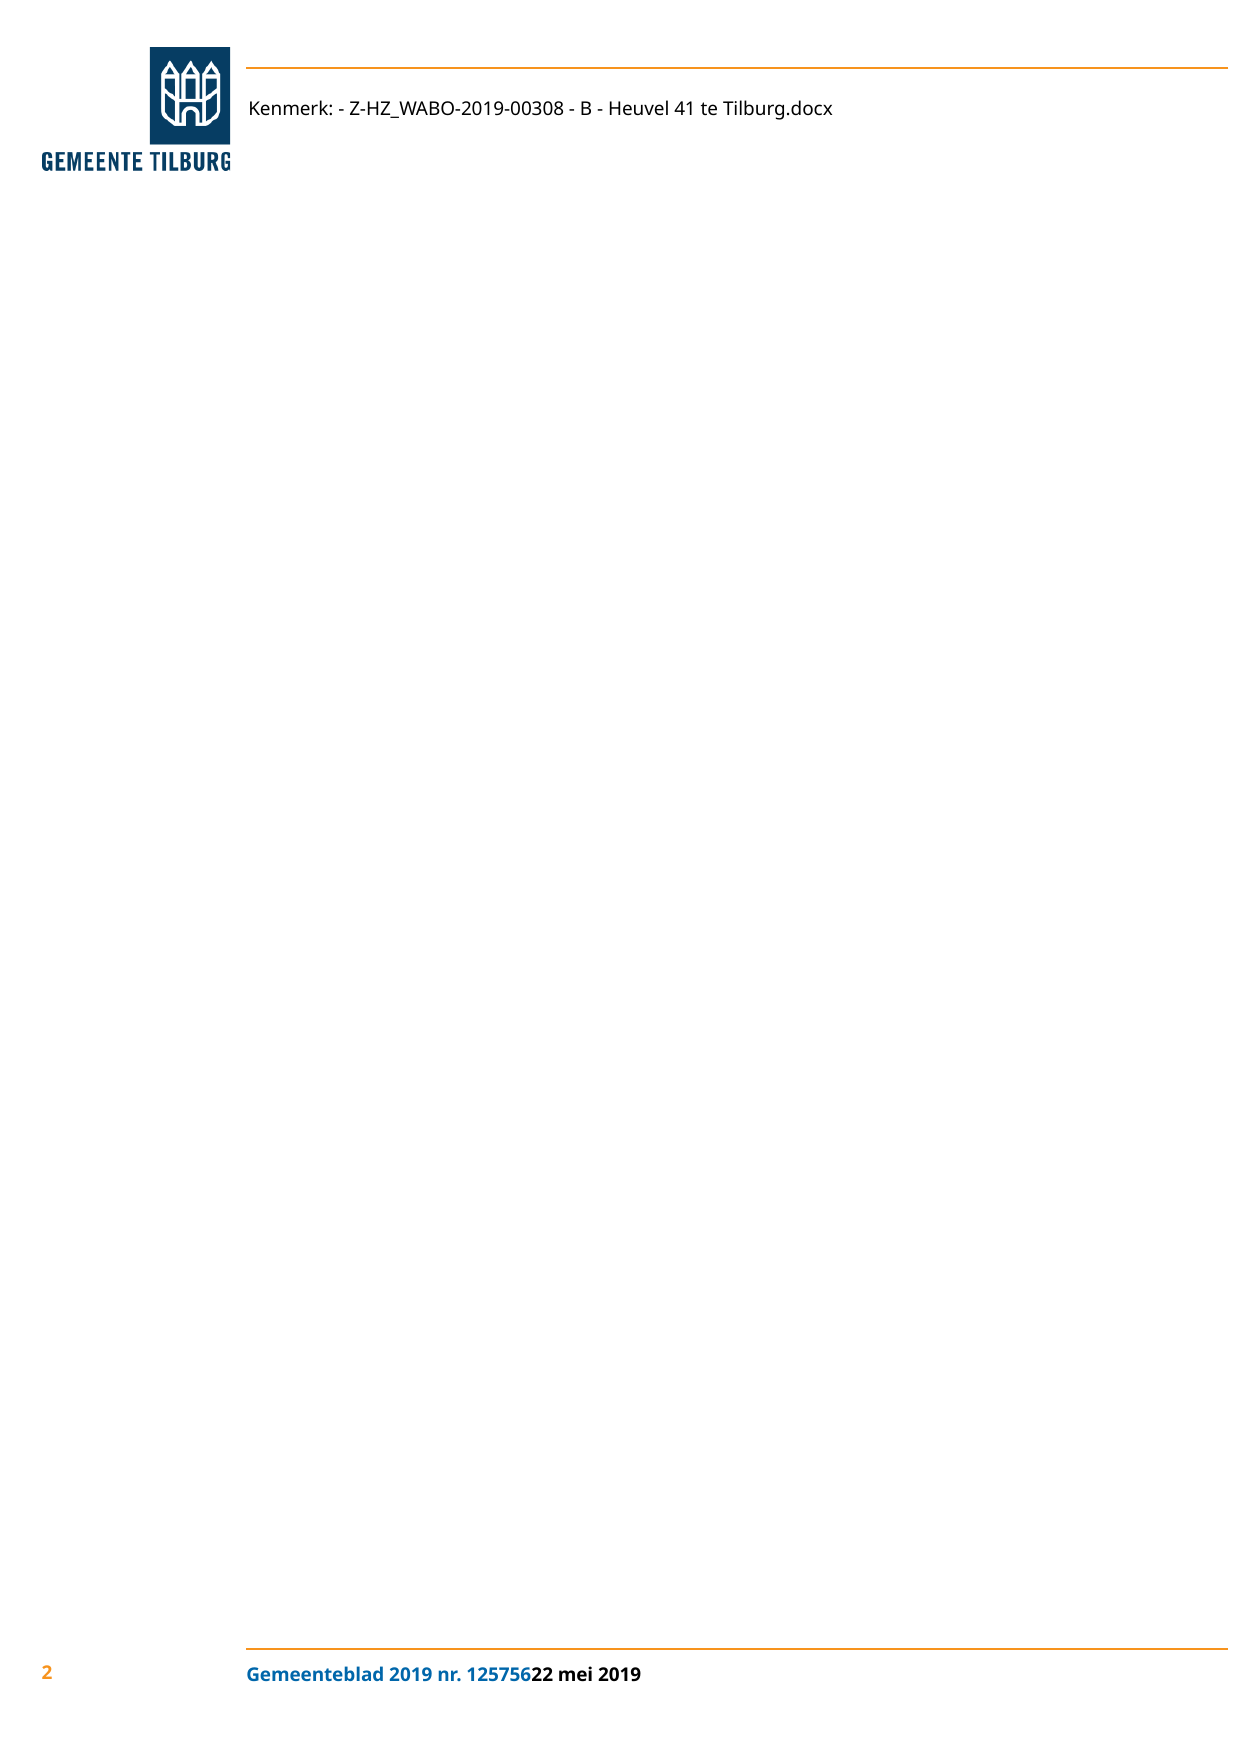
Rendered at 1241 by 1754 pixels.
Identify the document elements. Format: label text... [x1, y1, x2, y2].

picture [41, 47, 231, 172]
text Kenmerk: - Z-HZ_WABO-2019-00308 - B - Heuvel 41 te Tilburg.docx [248, 95, 1152, 121]
